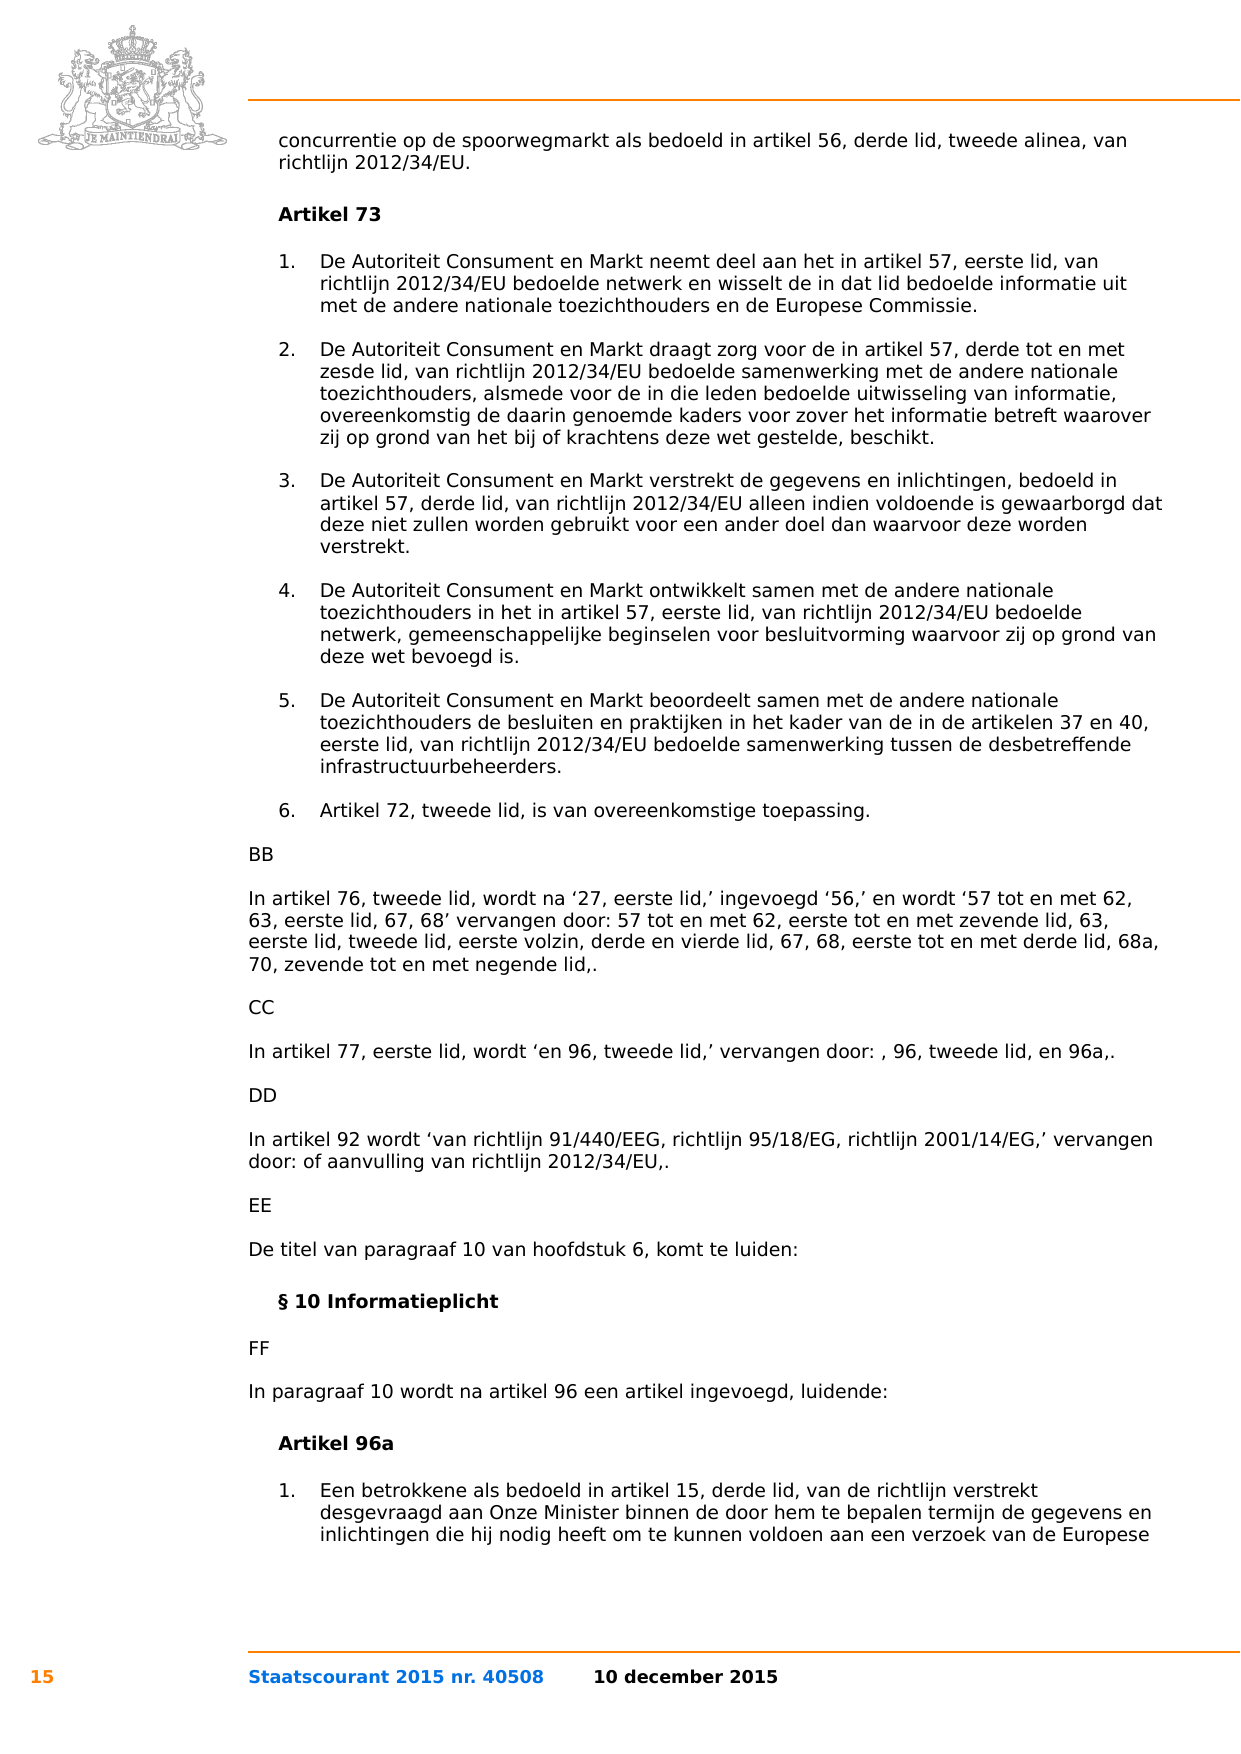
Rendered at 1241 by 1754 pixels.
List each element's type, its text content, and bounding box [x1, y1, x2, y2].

text 3. De Autoriteit Consument en Markt verstrekt de gegevens en inlichtingen, bedoeld in artikel 57, derde lid, van richtlijn 2012/34/EU alleen indien voldoende is gewaarborgd dat deze niet zullen worden gebruikt voor een ander doel dan waarvoor deze worden verstrekt. [278, 470, 1163, 558]
text De titel van paragraaf 10 van hoofdstuk 6, komt te luiden: [248, 1238, 1163, 1261]
text DD [248, 1085, 1163, 1107]
text In artikel 76, tweede lid, wordt na ‘27, eerste lid,’ ingevoegd ‘56,’ en wordt ‘57 tot en met 62, 63, eerste lid, 67, 68’ vervangen door: 57 tot en met 62, eerste tot en met zevende lid, 63, eerste lid, tweede lid, eerste volzin, derde en vierde lid, 67, 68, eerste tot en met derde lid, 68a, 70, zevende tot en met negende lid,. [248, 887, 1163, 975]
text concurrentie op de spoorwegmarkt als bedoeld in artikel 56, derde lid, tweede alinea, van richtlijn 2012/34/EU. [278, 130, 1163, 174]
subtitle Artikel 96a [278, 1433, 1163, 1455]
text In paragraaf 10 wordt na artikel 96 een artikel ingevoegd, luidende: [248, 1381, 1163, 1403]
text In artikel 77, eerste lid, wordt ‘en 96, tweede lid,’ vervangen door: , 96, tweede lid, en 96a,. [248, 1041, 1163, 1063]
text EE [248, 1195, 1163, 1217]
text In artikel 92 wordt ‘van richtlijn 91/440/EEG, richtlijn 95/18/EG, richtlijn 2001/14/EG,’ vervangen door: of aanvulling van richtlijn 2012/34/EU,. [248, 1129, 1163, 1173]
text BB [248, 844, 1163, 866]
text FF [248, 1337, 1163, 1359]
text 1. De Autoriteit Consument en Markt neemt deel aan het in artikel 57, eerste lid, van richtlijn 2012/34/EU bedoelde netwerk en wisselt de in dat lid bedoelde informatie uit met de andere nationale toezichthouders en de Europese Commissie. [278, 251, 1163, 317]
text 5. De Autoriteit Consument en Markt beoordeelt samen met de andere nationale toezichthouders de besluiten en praktijken in het kader van de in de artikelen 37 en 40, eerste lid, van richtlijn 2012/34/EU bedoelde samenwerking tussen de desbetreffende infrastructuurbeheerders. [278, 690, 1163, 778]
text 1. Een betrokkene als bedoeld in artikel 15, derde lid, van de richtlijn verstrekt desgevraagd aan Onze Minister binnen de door hem te bepalen termijn de gegevens en inlichtingen die hij nodig heeft om te kunnen voldoen aan een verzoek van de Europese [278, 1480, 1163, 1546]
subtitle Artikel 73 [278, 204, 1163, 226]
picture [38, 25, 227, 150]
text 2. De Autoriteit Consument en Markt draagt zorg voor de in artikel 57, derde tot en met zesde lid, van richtlijn 2012/34/EU bedoelde samenwerking met de andere nationale toezichthouders, alsmede voor de in die leden bedoelde uitwisseling van informatie, overeenkomstig de daarin genoemde kaders voor zover het informatie betreft waarover zij op grond van het bij of krachtens deze wet gestelde, beschikt. [278, 339, 1163, 448]
text 4. De Autoriteit Consument en Markt ontwikkelt samen met de andere nationale toezichthouders in het in artikel 57, eerste lid, van richtlijn 2012/34/EU bedoelde netwerk, gemeenschappelijke beginselen voor besluitvorming waarvoor zij op grond van deze wet bevoegd is. [278, 580, 1163, 668]
text CC [248, 997, 1163, 1019]
subtitle § 10 Informatieplicht [278, 1291, 1163, 1312]
text 6. Artikel 72, tweede lid, is van overeenkomstige toepassing. [278, 800, 1163, 822]
